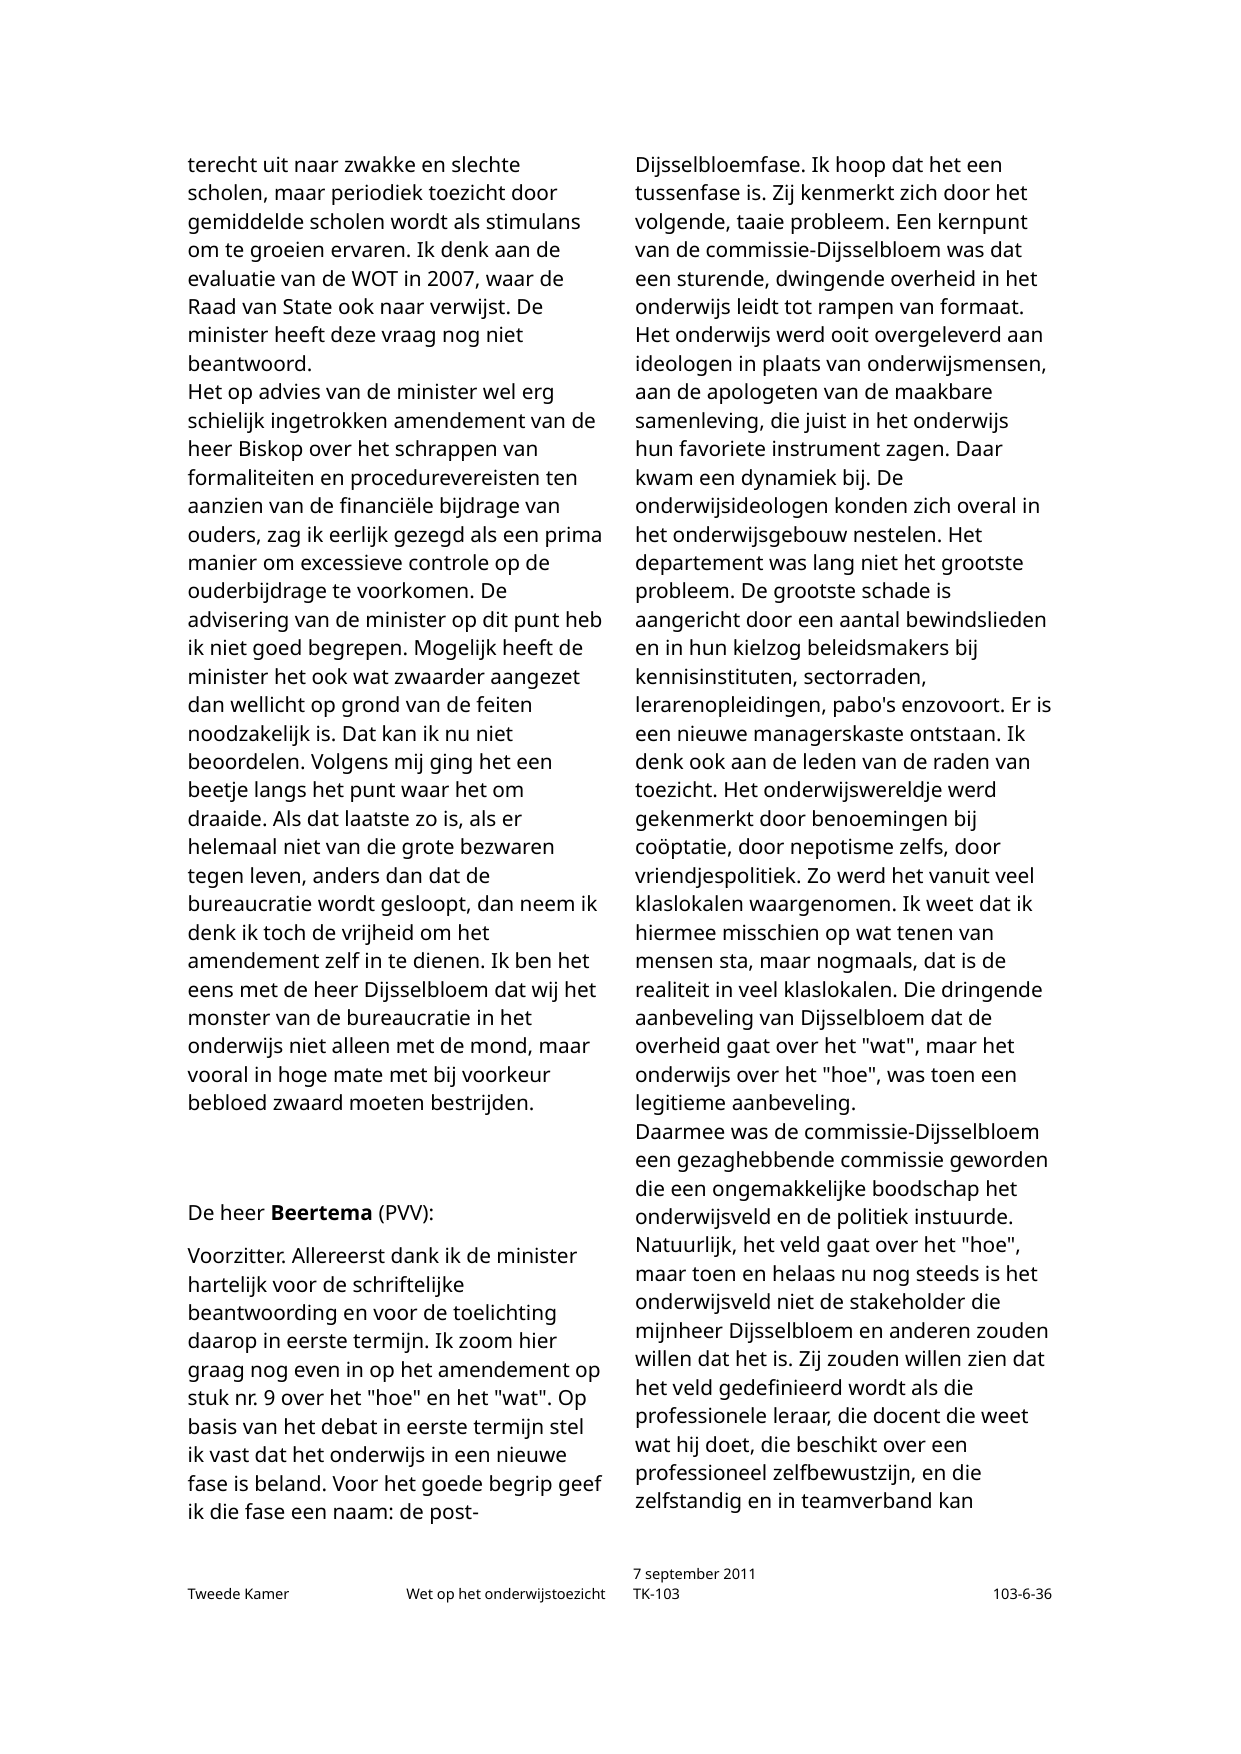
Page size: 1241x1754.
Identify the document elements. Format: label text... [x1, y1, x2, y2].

text Daarmee was de commissie-Dijsselbloem een gezaghebbende commissie geworden die een ongemakkelijke boodschap het onderwijsveld en de politiek instuurde. Natuurlijk, het veld gaat over het "hoe", maar toen en helaas nu nog steeds is het onderwijsveld niet de stakeholder die mijnheer Dijsselbloem en anderen zouden willen dat het is. Zij zouden willen zien dat het veld gedefinieerd wordt als die professionele leraar, die docent die weet wat hij doet, die beschikt over een professioneel zelfbewustzijn, en die zelfstandig en in teamverband kan [635, 1117, 1053, 1515]
text terecht uit naar zwakke en slechte scholen, maar periodiek toezicht door gemiddelde scholen wordt als stimulans om te groeien ervaren. Ik denk aan de evaluatie van de WOT in 2007, waar de Raad van State ook naar verwijst. De minister heeft deze vraag nog niet beantwoord. [187, 150, 605, 377]
text Dijsselbloemfase. Ik hoop dat het een tussenfase is. Zij kenmerkt zich door het volgende, taaie probleem. Een kernpunt van de commissie-Dijsselbloem was dat een sturende, dwingende overheid in het onderwijs leidt tot rampen van formaat. Het onderwijs werd ooit overgeleverd aan ideologen in plaats van onderwijsmensen, aan de apologeten van de maakbare samenleving, die juist in het onderwijs hun favoriete instrument zagen. Daar kwam een dynamiek bij. De onderwijsideologen konden zich overal in het onderwijsgebouw nestelen. Het departement was lang niet het grootste probleem. De grootste schade is aangericht door een aantal bewindslieden en in hun kielzog beleidsmakers bij kennisinstituten, sectorraden, lerarenopleidingen, pabo's enzovoort. Er is een nieuwe managerskaste ontstaan. Ik denk ook aan de leden van de raden van toezicht. Het onderwijswereldje werd gekenmerkt door benoemingen bij coöptatie, door nepotisme zelfs, door vriendjespolitiek. Zo werd het vanuit veel klaslokalen waargenomen. Ik weet dat ik hiermee misschien op wat tenen van mensen sta, maar nogmaals, dat is de realiteit in veel klaslokalen. Die dringende aanbeveling van Dijsselbloem dat de overheid gaat over het "wat", maar het onderwijs over het "hoe", was toen een legitieme aanbeveling. [635, 150, 1053, 1117]
text  [187, 1147, 605, 1175]
text Voorzitter. Allereerst dank ik de minister hartelijk voor de schriftelijke beantwoording en voor de toelichting daarop in eerste termijn. Ik zoom hier graag nog even in op het amendement op stuk nr. 9 over het "hoe" en het "wat". Op basis van het debat in eerste termijn stel ik vast dat het onderwijs in een nieuwe fase is beland. Voor het goede begrip geef ik die fase een naam: de post- [187, 1241, 605, 1526]
text De heer Beertema (PVV): [187, 1198, 605, 1226]
text Het op advies van de minister wel erg schielijk ingetrokken amendement van de heer Biskop over het schrappen van formaliteiten en procedurevereisten ten aanzien van de financiële bijdrage van ouders, zag ik eerlijk gezegd als een prima manier om excessieve controle op de ouderbijdrage te voorkomen. De advisering van de minister op dit punt heb ik niet goed begrepen. Mogelijk heeft de minister het ook wat zwaarder aangezet dan wellicht op grond van de feiten noodzakelijk is. Dat kan ik nu niet beoordelen. Volgens mij ging het een beetje langs het punt waar het om draaide. Als dat laatste zo is, als er helemaal niet van die grote bezwaren tegen leven, anders dan dat de bureaucratie wordt gesloopt, dan neem ik denk ik toch de vrijheid om het amendement zelf in te dienen. Ik ben het eens met de heer Dijsselbloem dat wij het monster van de bureaucratie in het onderwijs niet alleen met de mond, maar vooral in hoge mate met bij voorkeur bebloed zwaard moeten bestrijden. [187, 377, 605, 1117]
